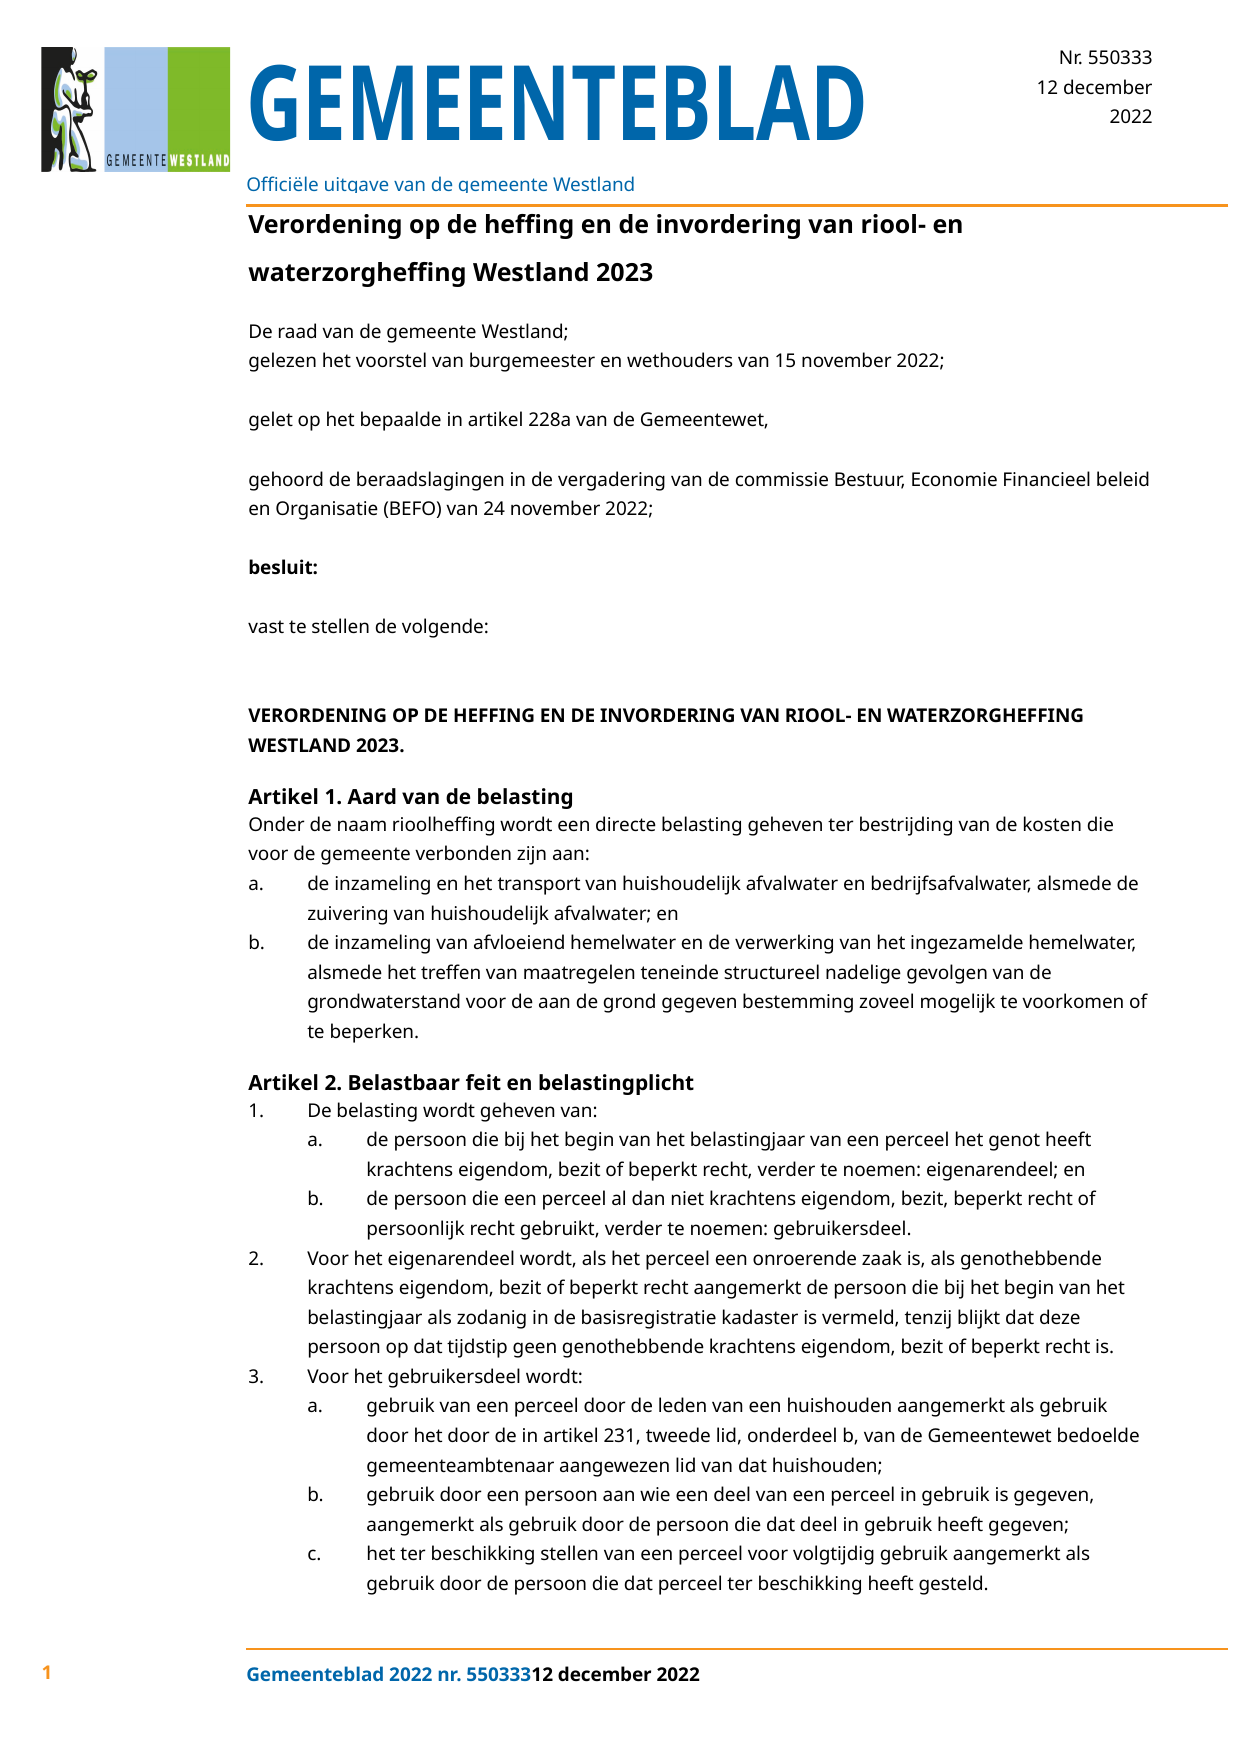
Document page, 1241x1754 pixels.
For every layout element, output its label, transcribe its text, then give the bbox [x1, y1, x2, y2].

text Onder de naam rioolheffing wordt een directe belasting geheven ter bestrijding van de kosten die voor de gemeente verbonden zijn aan: [248, 811, 1152, 866]
text gelezen het voorstel van burgemeester en wethouders van 15 november 2022; [248, 347, 1152, 373]
text vast te stellen de volgende: [248, 614, 1152, 639]
text VERORDENING OP DE HEFFING EN DE INVORDERING VAN RIOOL- EN WATERZORGHEFFING WESTLAND 2023. [248, 702, 1152, 758]
text gehoord de beraadslagingen in de vergadering van de commissie Bestuur, Economie Financieel beleid en Organisatie (BEFO) van 24 november 2022; [248, 466, 1152, 521]
list de inzameling en het transport van huishoudelijk afvalwater en bedrijfsafvalwater, alsmede de zuivering van huishoudelijk afvalwater; en [248, 870, 1152, 925]
text Artikel 2. Belastbaar feit en belastingplicht [248, 1068, 1152, 1097]
picture [41, 47, 231, 172]
text besluit: [248, 554, 1152, 580]
list de inzameling van afvloeiend hemelwater en de verwerking van het ingezamelde hemelwater, alsmede het treffen van maatregelen teneinde structureel nadelige gevolgen van de grondwaterstand voor de aan de grond gegeven bestemming zoveel mogelijk te voorkomen of te beperken. [248, 929, 1152, 1044]
text De raad van de gemeente Westland; [248, 318, 1152, 344]
list Voor het eigenarendeel wordt, als het perceel een onroerende zaak is, als genothebbende krachtens eigendom, bezit of beperkt recht aangemerkt de persoon die bij het begin van het belastingjaar als zodanig in de basisregistratie kadaster is vermeld, tenzij blijkt dat deze persoon op dat tijdstip geen genothebbende krachtens eigendom, bezit of beperkt recht is. [248, 1245, 1152, 1359]
text gelet op het bepaalde in artikel 228a van de Gemeentewet, [248, 407, 1152, 432]
text Artikel 1. Aard van de belasting [248, 782, 1152, 811]
list het ter beschikking stellen van een perceel voor volgtijdig gebruik aangemerkt als gebruik door de persoon die dat perceel ter beschikking heeft gesteld. [307, 1541, 1152, 1596]
list gebruik van een perceel door de leden van een huishouden aangemerkt als gebruik door het door de in artikel 231, tweede lid, onderdeel b, van de Gemeentewet bedoelde gemeenteambtenaar aangewezen lid van dat huishouden; [307, 1393, 1152, 1478]
list Voor het gebruikersdeel wordt: [248, 1363, 1152, 1389]
list de persoon die een perceel al dan niet krachtens eigendom, bezit, beperkt recht of persoonlijk recht gebruikt, verder te noemen: gebruikersdeel. [307, 1186, 1152, 1241]
list gebruik door een persoon aan wie een deel van een perceel in gebruik is gegeven, aangemerkt als gebruik door de persoon die dat deel in gebruik heeft gegeven; [307, 1481, 1152, 1537]
list De belasting wordt geheven van: [248, 1097, 1152, 1123]
text Verordening op de heffing en de invordering van riool- en waterzorgheffing Westland 2023 [248, 207, 1152, 288]
list de persoon die bij het begin van het belastingjaar van een perceel het genot heeft krachtens eigendom, bezit of beperkt recht, verder te noemen: eigenarendeel; en [307, 1126, 1152, 1182]
